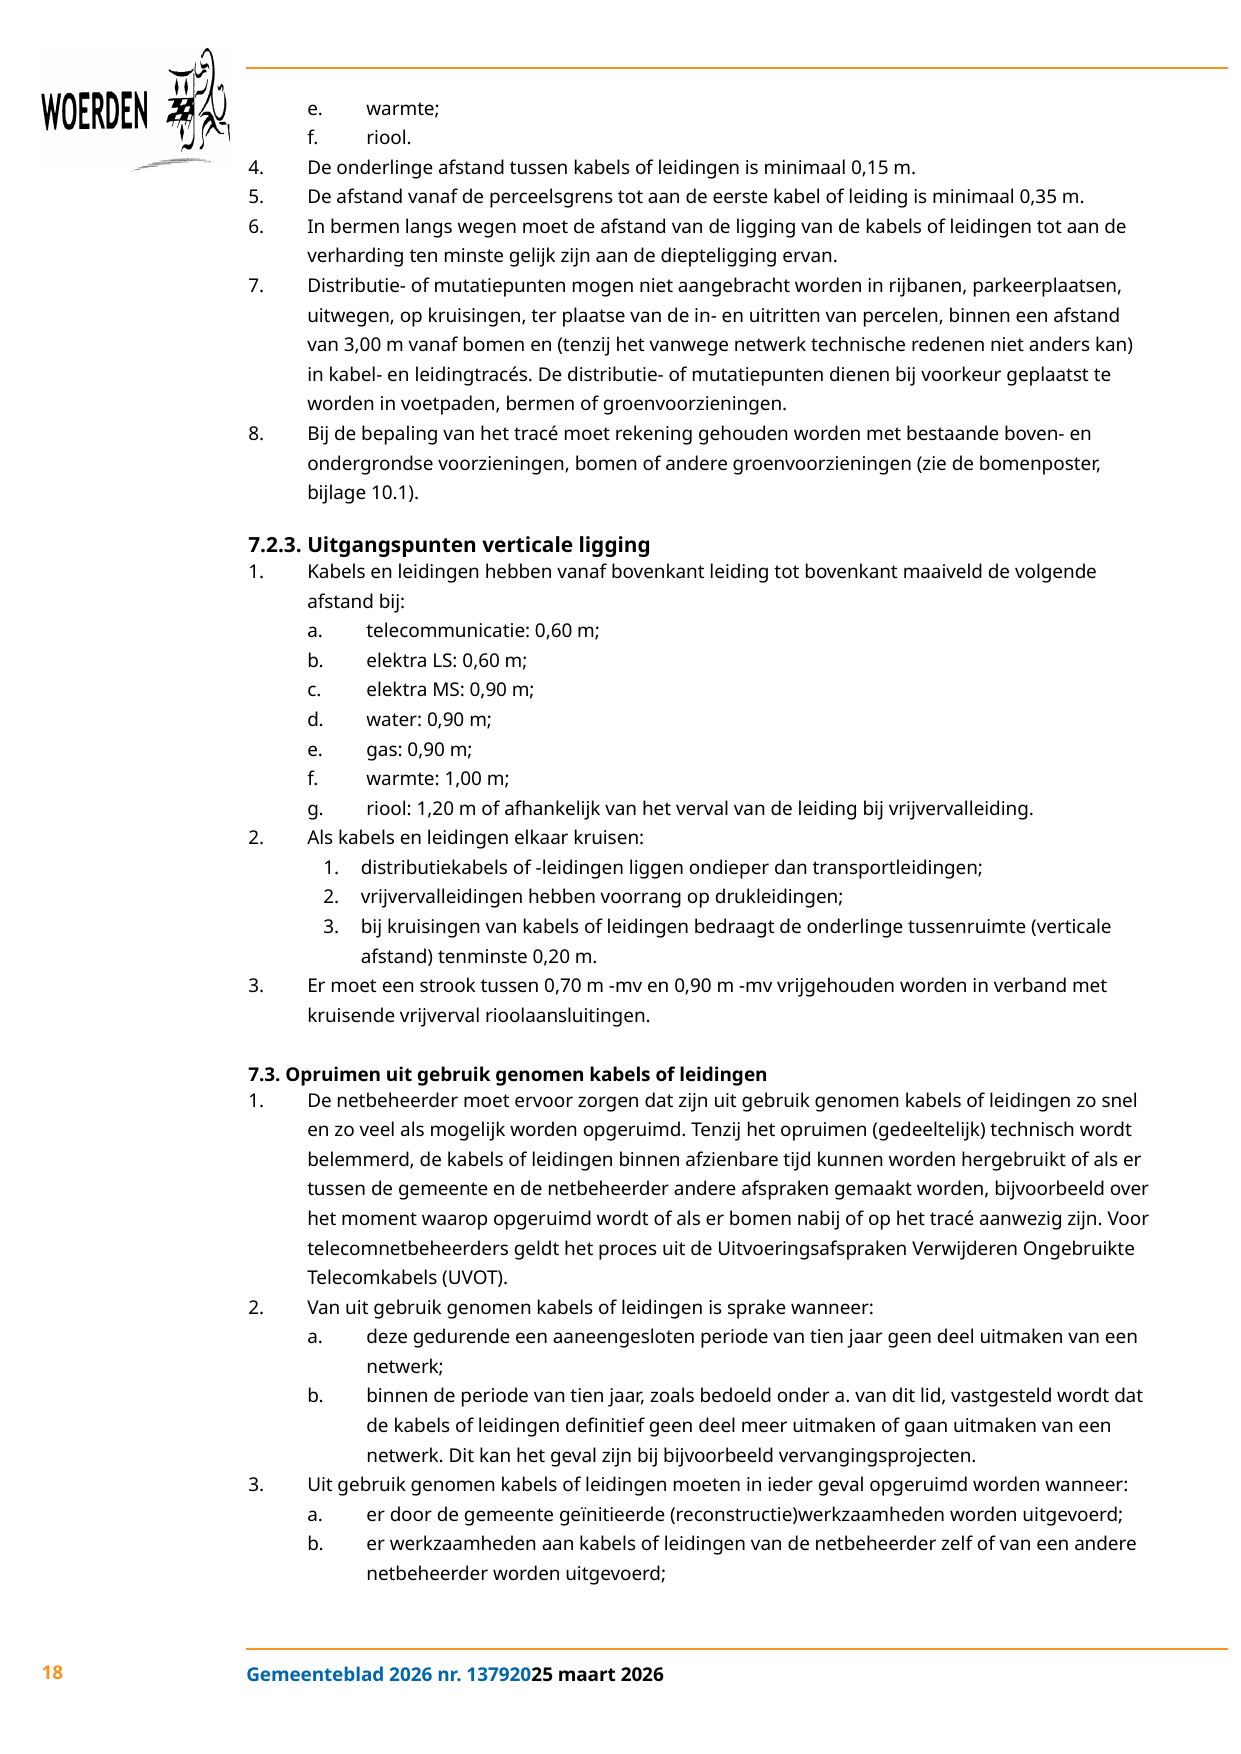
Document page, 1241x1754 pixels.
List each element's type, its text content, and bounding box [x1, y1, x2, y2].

list Distributie- of mutatiepunten mogen niet aangebracht worden in rijbanen, parkeerplaatsen, uitwegen, op kruisingen, ter plaatse van de in- en uitritten van percelen, binnen een afstand van 3,00 m vanaf bomen en (tenzij het vanwege netwerk technische redenen niet anders kan) in kabel- en leidingtracés. De distributie- of mutatiepunten dienen bij voorkeur geplaatst te worden in voetpaden, bermen of groenvoorzieningen. [248, 272, 1152, 416]
text 7.2.3. Uitgangspunten verticale ligging [248, 530, 1152, 558]
list elektra MS: 0,90 m; [307, 677, 1152, 702]
text 7.3. Opruimen uit gebruik genomen kabels of leidingen [248, 1061, 1152, 1087]
picture [41, 47, 231, 172]
list bij kruisingen van kabels of leidingen bedraagt de onderlinge tussenruimte (verticale afstand) tenminste 0,20 m. [323, 913, 1152, 968]
list Er moet een strook tussen 0,70 m -mv en 0,90 m -mv vrijgehouden worden in verband met kruisende vrijverval rioolaansluitingen. [248, 972, 1152, 1028]
list vrijvervalleidingen hebben voorrang op drukleidingen; [323, 884, 1152, 909]
list distributiekabels of -leidingen liggen ondieper dan transportleidingen; [323, 854, 1152, 880]
list Uit gebruik genomen kabels of leidingen moeten in ieder geval opgeruimd worden wanneer: [248, 1471, 1152, 1497]
list riool: 1,20 m of afhankelijk van het verval van de leiding bij vrijvervalleiding. [307, 795, 1152, 821]
list warmte; [307, 95, 1152, 121]
list Bij de bepaling van het tracé moet rekening gehouden worden met bestaande boven- en ondergrondse voorzieningen, bomen of andere groenvoorzieningen (zie de bomenposter, bijlage 10.1). [248, 420, 1152, 505]
list Als kabels en leidingen elkaar kruisen: [248, 824, 1152, 850]
list De netbeheerder moet ervoor zorgen dat zijn uit gebruik genomen kabels of leidingen zo snel en zo veel als mogelijk worden opgeruimd. Tenzij het opruimen (gedeeltelijk) technisch wordt belemmerd, de kabels of leidingen binnen afzienbare tijd kunnen worden hergebruikt of als er tussen de gemeente en de netbeheerder andere afspraken gemaakt worden, bijvoorbeeld over het moment waarop opgeruimd wordt of als er bomen nabij of op het tracé aanwezig zijn. Voor telecomnetbeheerders geldt het proces uit de Uitvoeringsafspraken Verwijderen Ongebruikte Telecomkabels (UVOT). [248, 1087, 1152, 1290]
list riool. [307, 124, 1152, 150]
list De onderlinge afstand tussen kabels of leidingen is minimaal 0,15 m. [248, 154, 1152, 180]
list er werkzaamheden aan kabels of leidingen van de netbeheerder zelf of van een andere netbeheerder worden uitgevoerd; [307, 1531, 1152, 1586]
list elektra LS: 0,60 m; [307, 647, 1152, 673]
list deze gedurende een aaneengesloten periode van tien jaar geen deel uitmaken van een netwerk; [307, 1323, 1152, 1379]
list water: 0,90 m; [307, 706, 1152, 732]
list gas: 0,90 m; [307, 736, 1152, 761]
list De afstand vanaf de perceelsgrens tot aan de eerste kabel of leiding is minimaal 0,35 m. [248, 183, 1152, 209]
list binnen de periode van tien jaar, zoals bedoeld onder a. van dit lid, vastgesteld wordt dat de kabels of leidingen definitief geen deel meer uitmaken of gaan uitmaken van een netwerk. Dit kan het geval zijn bij bijvoorbeeld vervangingsprojecten. [307, 1383, 1152, 1468]
list Kabels en leidingen hebben vanaf bovenkant leiding tot bovenkant maaiveld de volgende afstand bij: [248, 558, 1152, 613]
list In bermen langs wegen moet de afstand van de ligging van de kabels of leidingen tot aan de verharding ten minste gelijk zijn aan de diepteligging ervan. [248, 213, 1152, 268]
list warmte: 1,00 m; [307, 765, 1152, 791]
list Van uit gebruik genomen kabels of leidingen is sprake wanneer: [248, 1294, 1152, 1320]
list telecommunicatie: 0,60 m; [307, 617, 1152, 643]
list er door de gemeente geïnitieerde (reconstructie)werkzaamheden worden uitgevoerd; [307, 1501, 1152, 1527]
